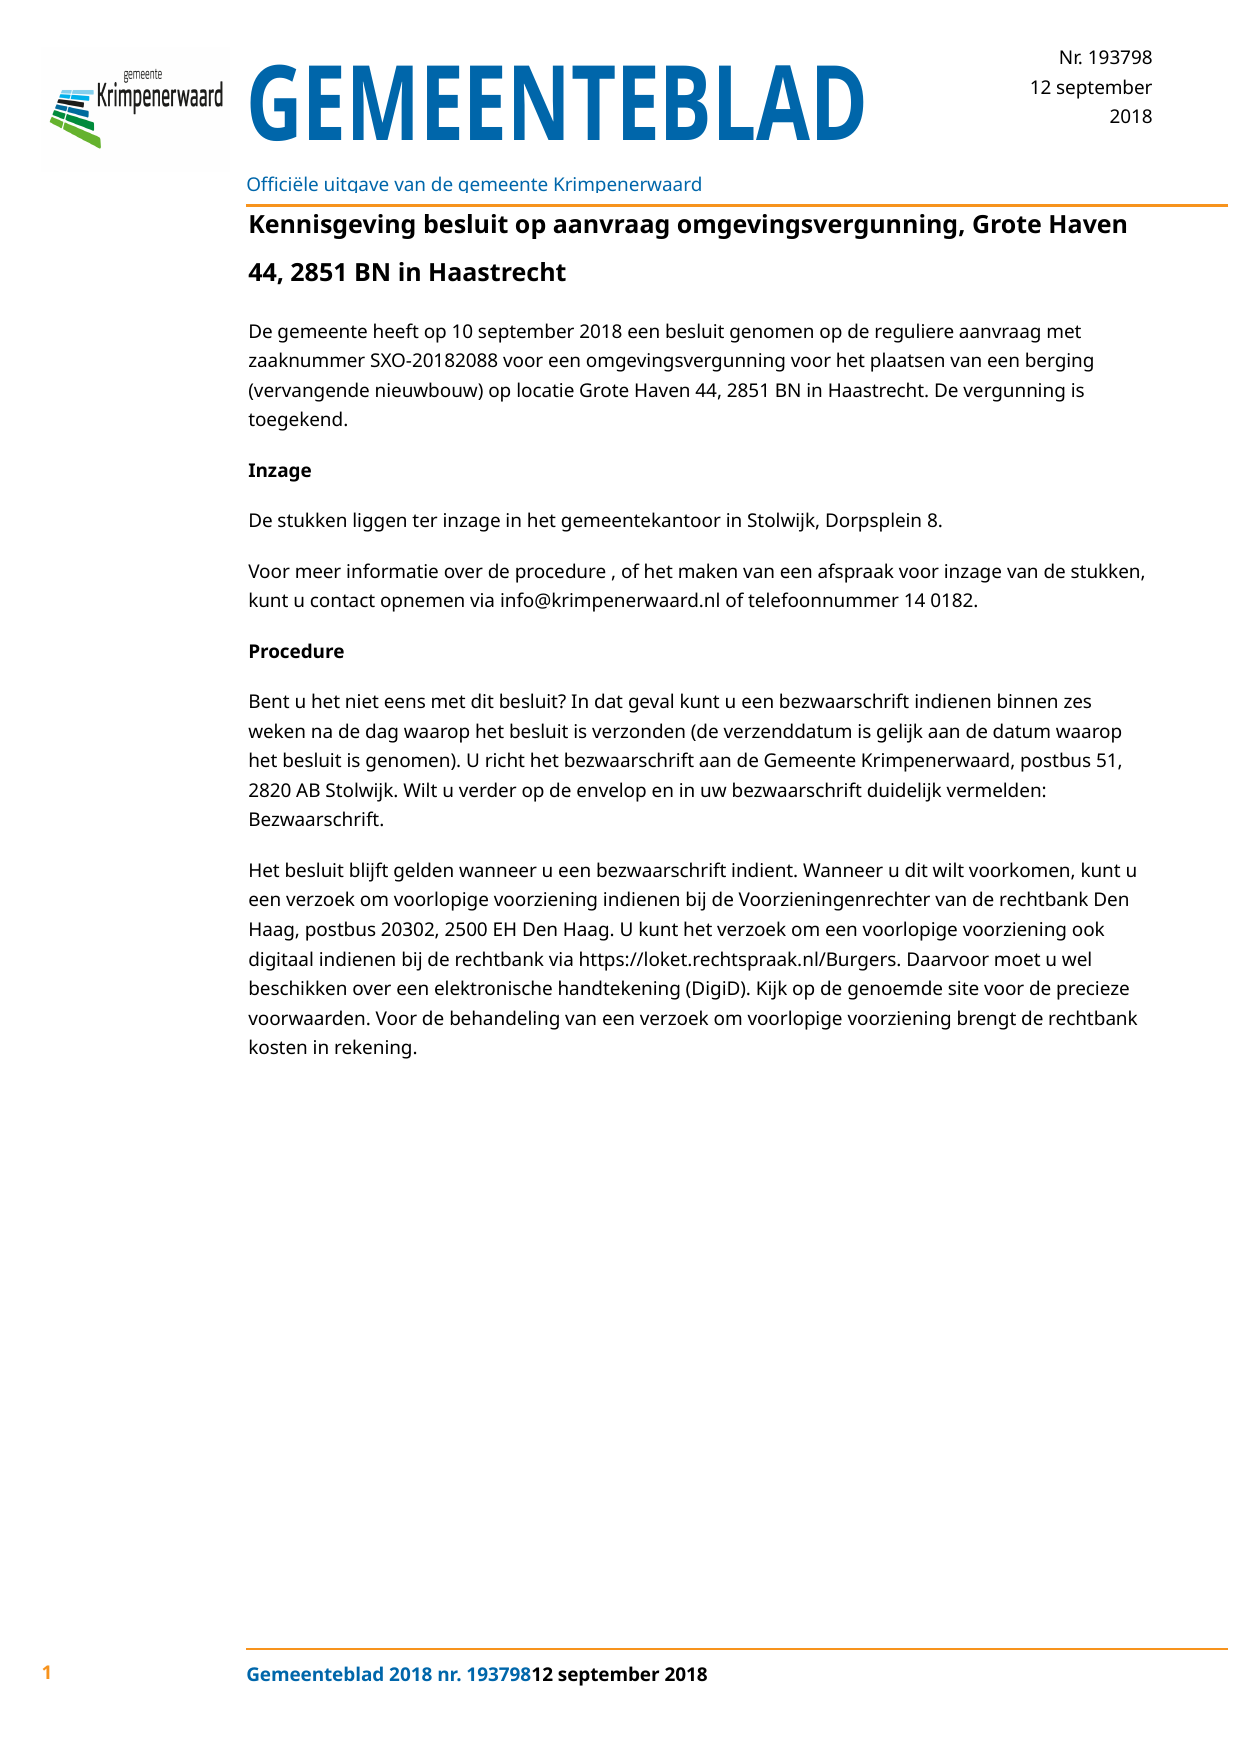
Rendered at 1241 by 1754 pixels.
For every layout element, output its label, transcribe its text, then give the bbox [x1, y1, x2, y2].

text Procedure [248, 638, 1152, 664]
text De stukken liggen ter inzage in het gemeentekantoor in Stolwijk, Dorpsplein 8. [248, 507, 1152, 533]
text Het besluit blijft gelden wanneer u een bezwaarschrift indient. Wanneer u dit wilt voorkomen, kunt u een verzoek om voorlopige voorziening indienen bij de Voorzieningenrechter van de rechtbank Den Haag, postbus 20302, 2500 EH Den Haag. U kunt het verzoek om een voorlopige voorziening ook digitaal indienen bij de rechtbank via https://loket.rechtspraak.nl/Burgers. Daarvoor moet u wel beschikken over een elektronische handtekening (DigiD). Kijk op de genoemde site voor de precieze voorwaarden. Voor de behandeling van een verzoek om voorlopige voorziening brengt de rechtbank kosten in rekening. [248, 857, 1152, 1060]
text Inzage [248, 457, 1152, 483]
picture [41, 47, 231, 172]
text Voor meer informatie over de procedure , of het maken van een afspraak voor inzage van de stukken, kunt u contact opnemen via info@krimpenerwaard.nl of telefoonnummer 14 0182. [248, 558, 1152, 613]
text Kennisgeving besluit op aanvraag omgevingsvergunning, Grote Haven 44, 2851 BN in Haastrecht [248, 207, 1152, 288]
text De gemeente heeft op 10 september 2018 een besluit genomen op de reguliere aanvraag met zaaknummer SXO-20182088 voor een omgevingsvergunning voor het plaatsen van een berging (vervangende nieuwbouw) op locatie Grote Haven 44, 2851 BN in Haastrecht. De vergunning is toegekend. [248, 318, 1152, 432]
text Bent u het niet eens met dit besluit? In dat geval kunt u een bezwaarschrift indienen binnen zes weken na de dag waarop het besluit is verzonden (de verzenddatum is gelijk aan de datum waarop het besluit is genomen). U richt het bezwaarschrift aan de Gemeente Krimpenerwaard, postbus 51, 2820 AB Stolwijk. Wilt u verder op de envelop en in uw bezwaarschrift duidelijk vermelden: Bezwaarschrift. [248, 688, 1152, 832]
